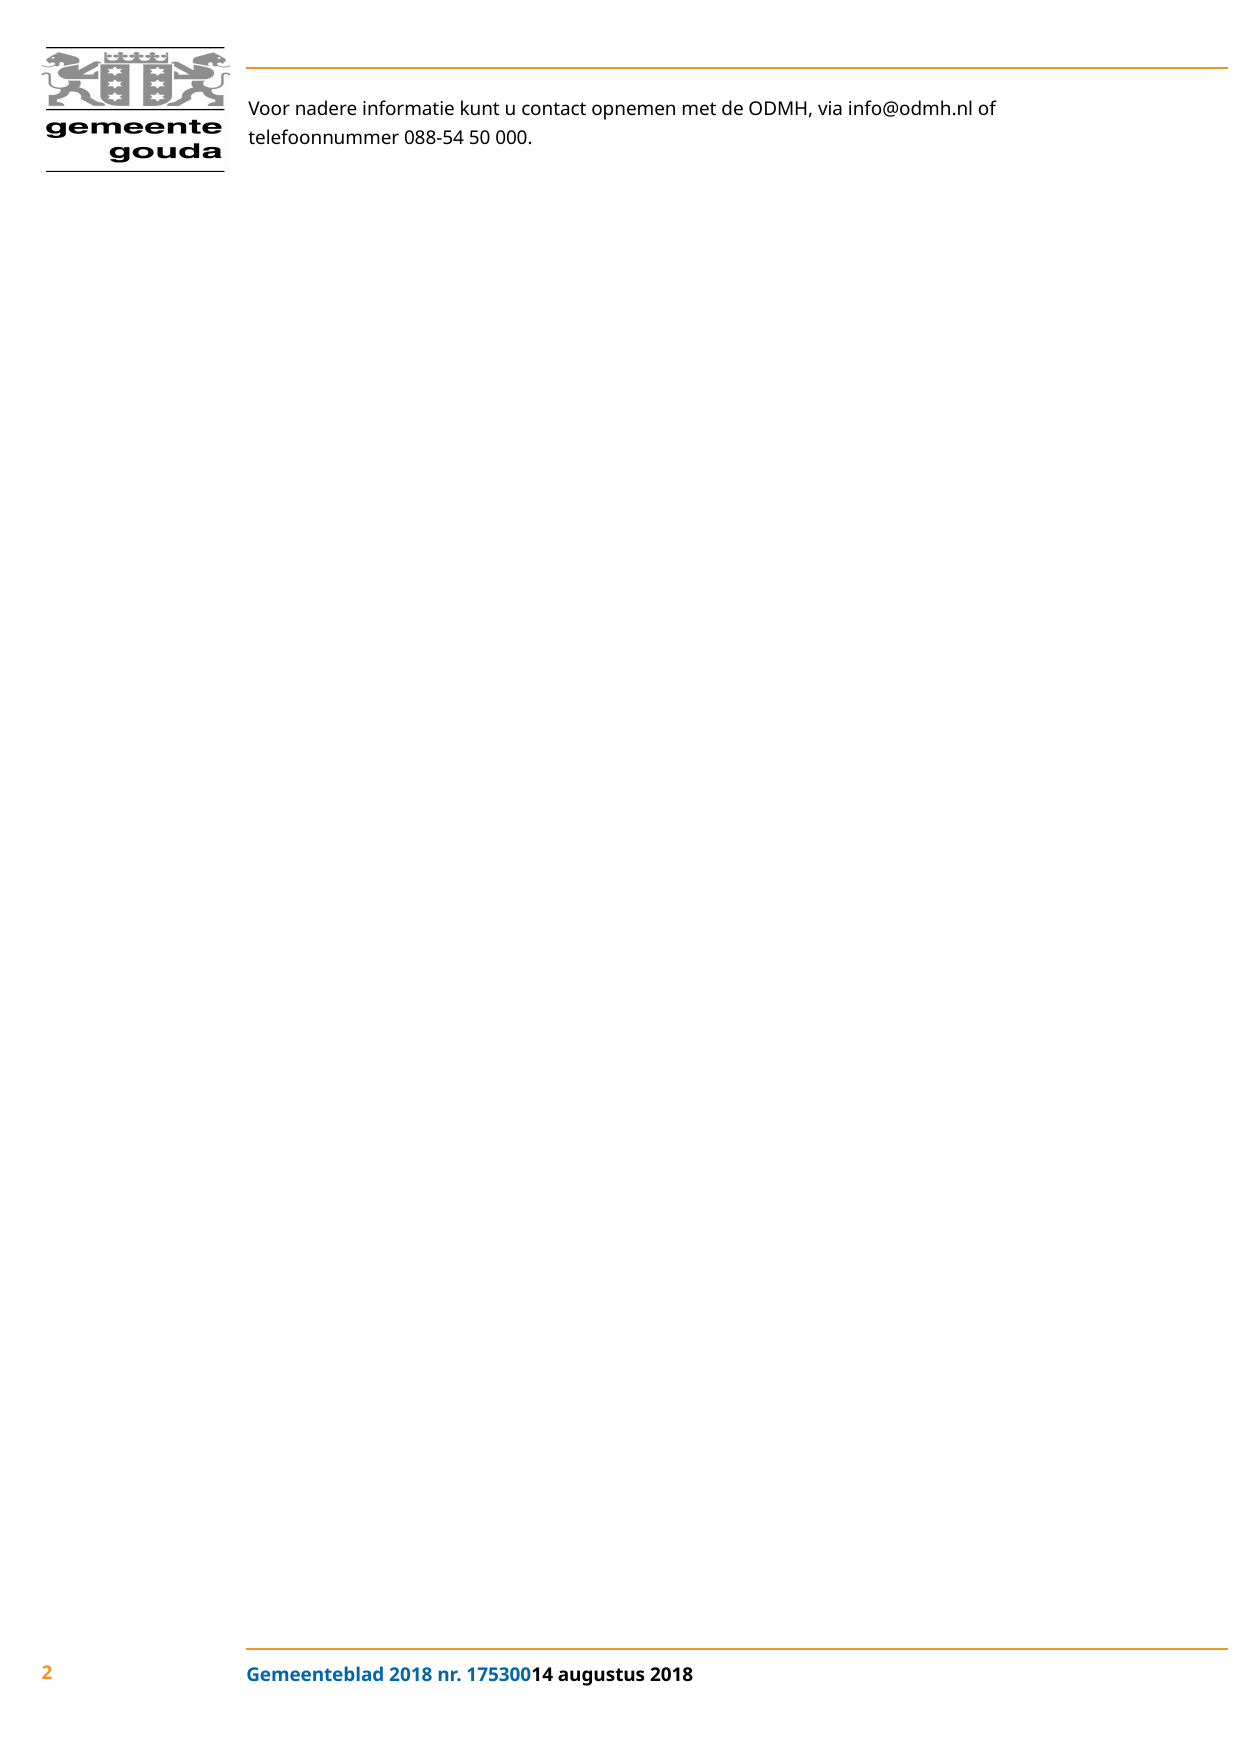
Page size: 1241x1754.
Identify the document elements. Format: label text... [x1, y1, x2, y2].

text Voor nadere informatie kunt u contact opnemen met de ODMH, via info@odmh.nl of telefoonnummer 088-54 50 000. [248, 95, 1152, 150]
picture [41, 47, 231, 172]
